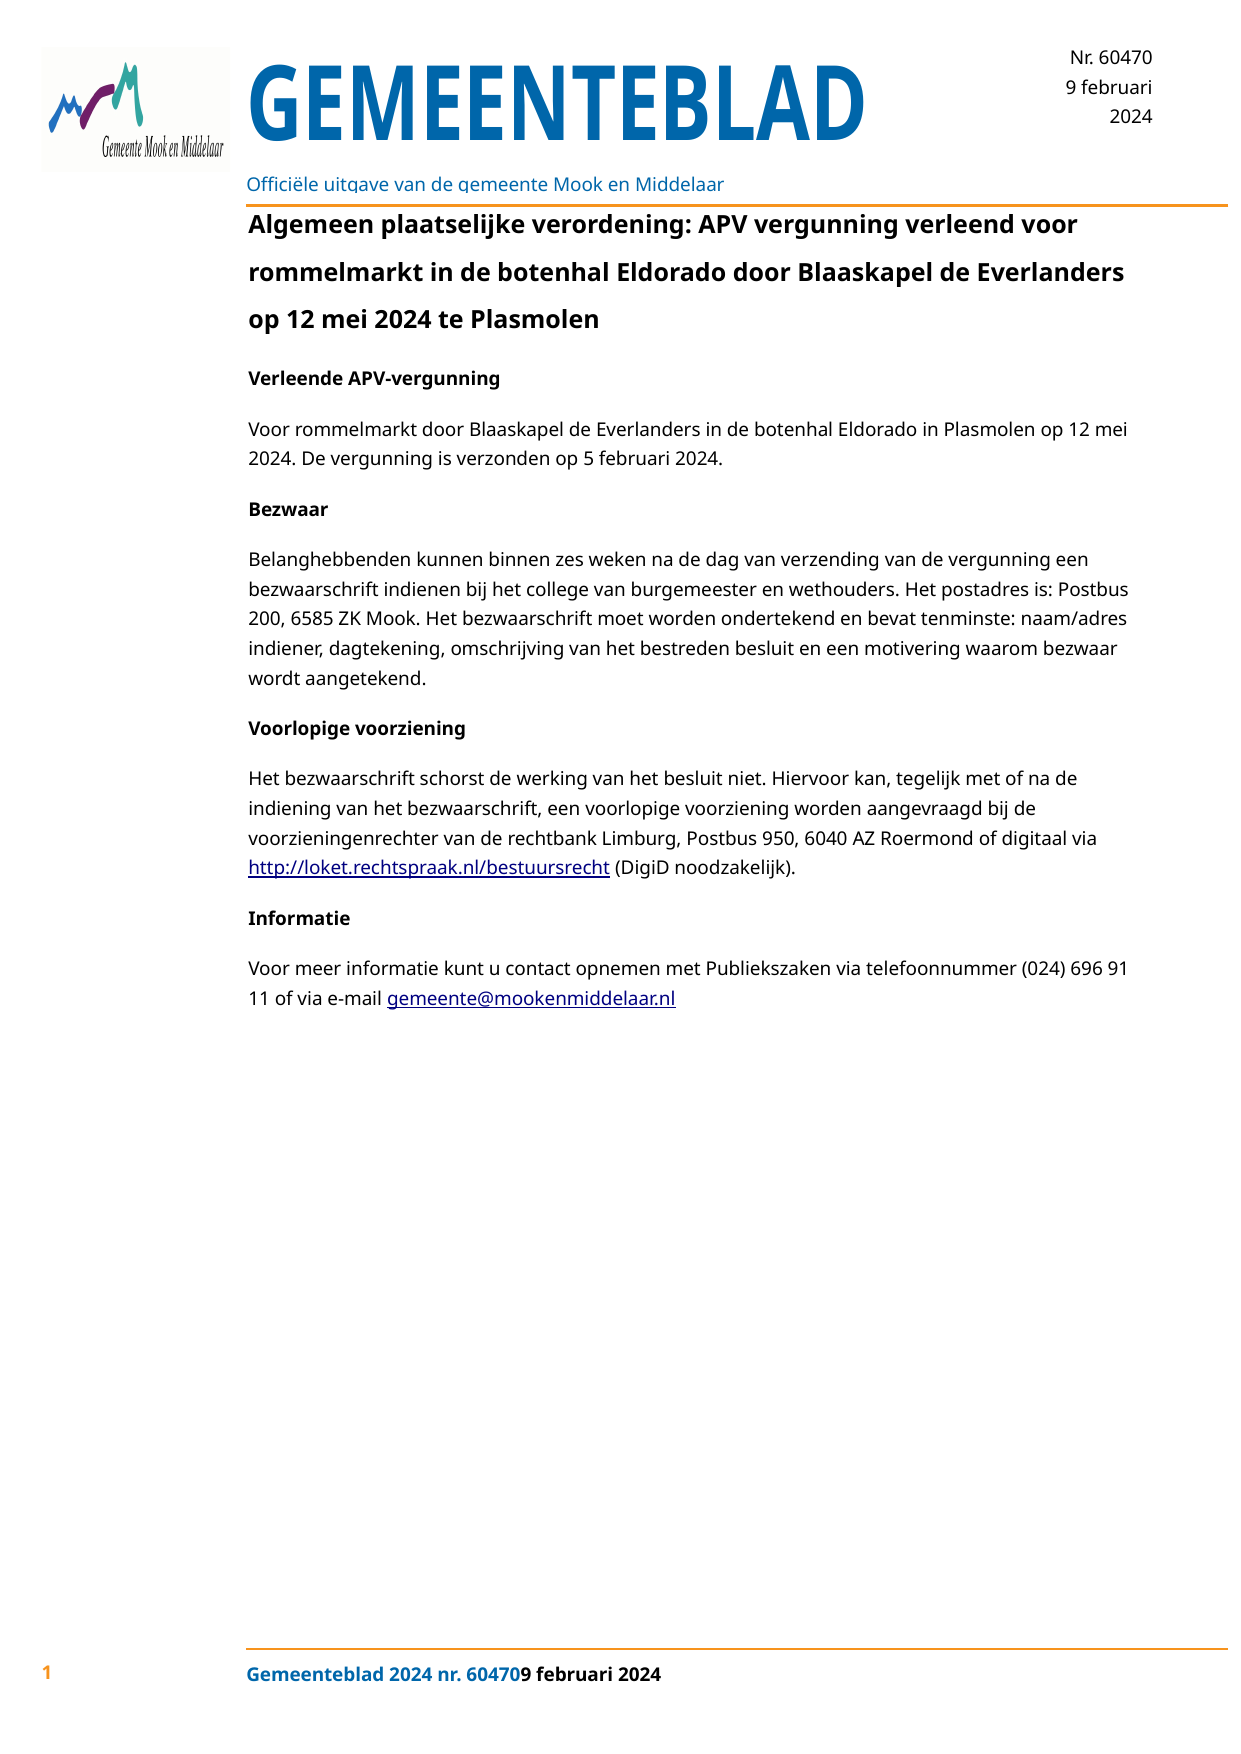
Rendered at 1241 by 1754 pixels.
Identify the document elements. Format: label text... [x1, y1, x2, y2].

text Voor meer informatie kunt u contact opnemen met Publiekszaken via telefoonnummer (024) 696 91 11 of via e-mail gemeente@mookenmiddelaar.nl [248, 955, 1152, 1010]
text Bezwaar [248, 496, 1152, 522]
text Informatie [248, 905, 1152, 930]
text Voorlopige voorziening [248, 715, 1152, 741]
text Belanghebbenden kunnen binnen zes weken na de dag van verzending van de vergunning een bezwaarschrift indienen bij het college van burgemeester en wethouders. Het postadres is: Postbus 200, 6585 ZK Mook. Het bezwaarschrift moet worden ondertekend en bevat tenminste: naam/adres indiener, dagtekening, omschrijving van het bestreden besluit en een motivering waarom bezwaar wordt aangetekend. [248, 546, 1152, 690]
text Voor rommelmarkt door Blaaskapel de Everlanders in de botenhal Eldorado in Plasmolen op 12 mei 2024. De vergunning is verzonden op 5 februari 2024. [248, 416, 1152, 471]
text Het bezwaarschrift schorst de werking van het besluit niet. Hiervoor kan, tegelijk met of na de indiening van het bezwaarschrift, een voorlopige voorziening worden aangevraagd bij de voorzieningenrechter van de rechtbank Limburg, Postbus 950, 6040 AZ Roermond of digitaal via http://loket.rechtspraak.nl/bestuursrecht (DigiD noodzakelijk). [248, 766, 1152, 880]
text Verleende APV-vergunning [248, 366, 1152, 391]
picture [41, 47, 231, 172]
text Algemeen plaatselijke verordening: APV vergunning verleend voor rommelmarkt in de botenhal Eldorado door Blaaskapel de Everlanders op 12 mei 2024 te Plasmolen [248, 207, 1152, 336]
